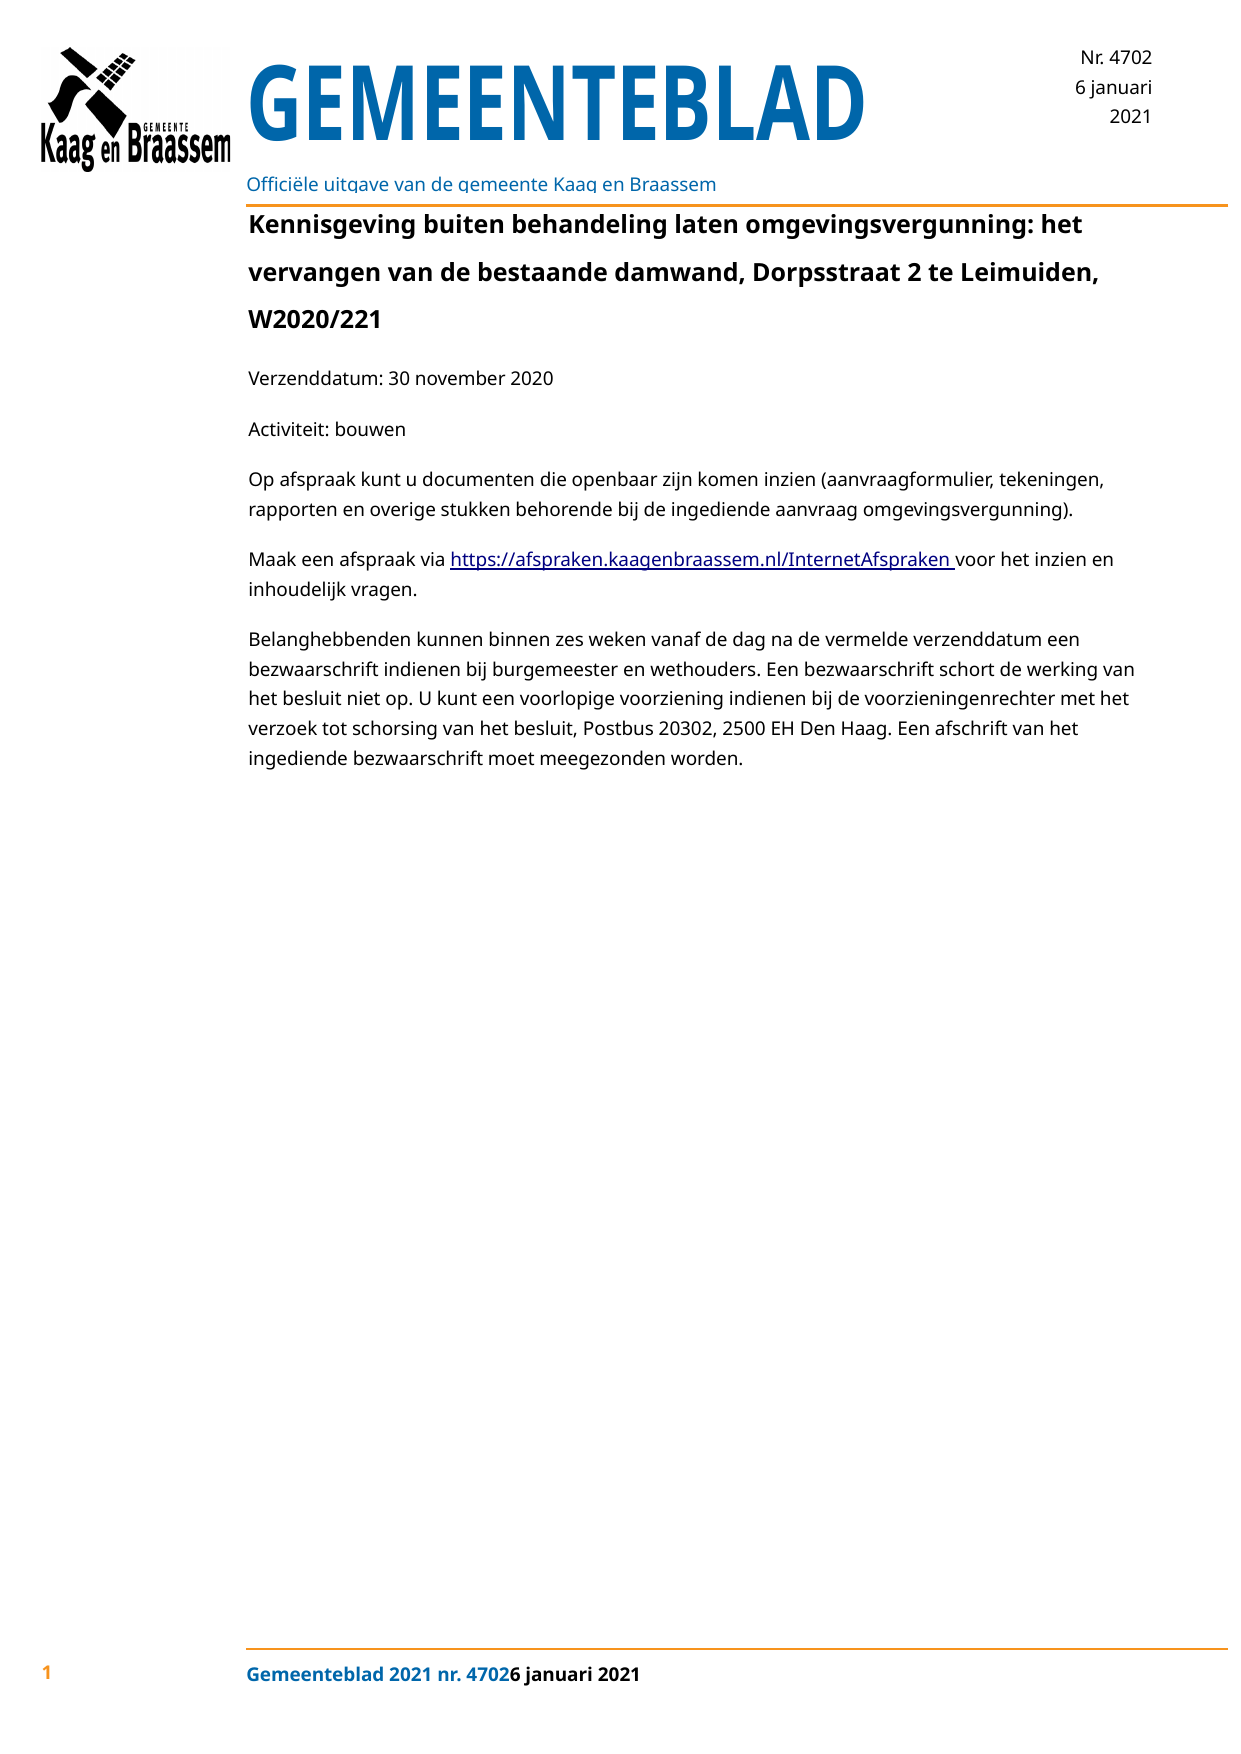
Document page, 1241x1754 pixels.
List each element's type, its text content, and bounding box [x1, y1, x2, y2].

picture [41, 47, 231, 172]
text Op afspraak kunt u documenten die openbaar zijn komen inzien (aanvraagformulier, tekeningen, rapporten en overige stukken behorende bij de ingediende aanvraag omgevingsvergunning). [248, 466, 1152, 522]
text Belanghebbenden kunnen binnen zes weken vanaf de dag na de vermelde verzenddatum een bezwaarschrift indienen bij burgemeester en wethouders. Een bezwaarschrift schort de werking van het besluit niet op. U kunt een voorlopige voorziening indienen bij de voorzieningenrechter met het verzoek tot schorsing van het besluit, Postbus 20302, 2500 EH Den Haag. Een afschrift van het ingediende bezwaarschrift moet meegezonden worden. [248, 626, 1152, 770]
text Maak een afspraak via https://afspraken.kaagenbraassem.nl/InternetAfspraken voor het inzien en inhoudelijk vragen. [248, 546, 1152, 602]
text Activiteit: bouwen [248, 416, 1152, 442]
text Kennisgeving buiten behandeling laten omgevingsvergunning: het vervangen van de bestaande damwand, Dorpsstraat 2 te Leimuiden, W2020/221 [248, 207, 1152, 336]
text Verzenddatum: 30 november 2020 [248, 366, 1152, 391]
